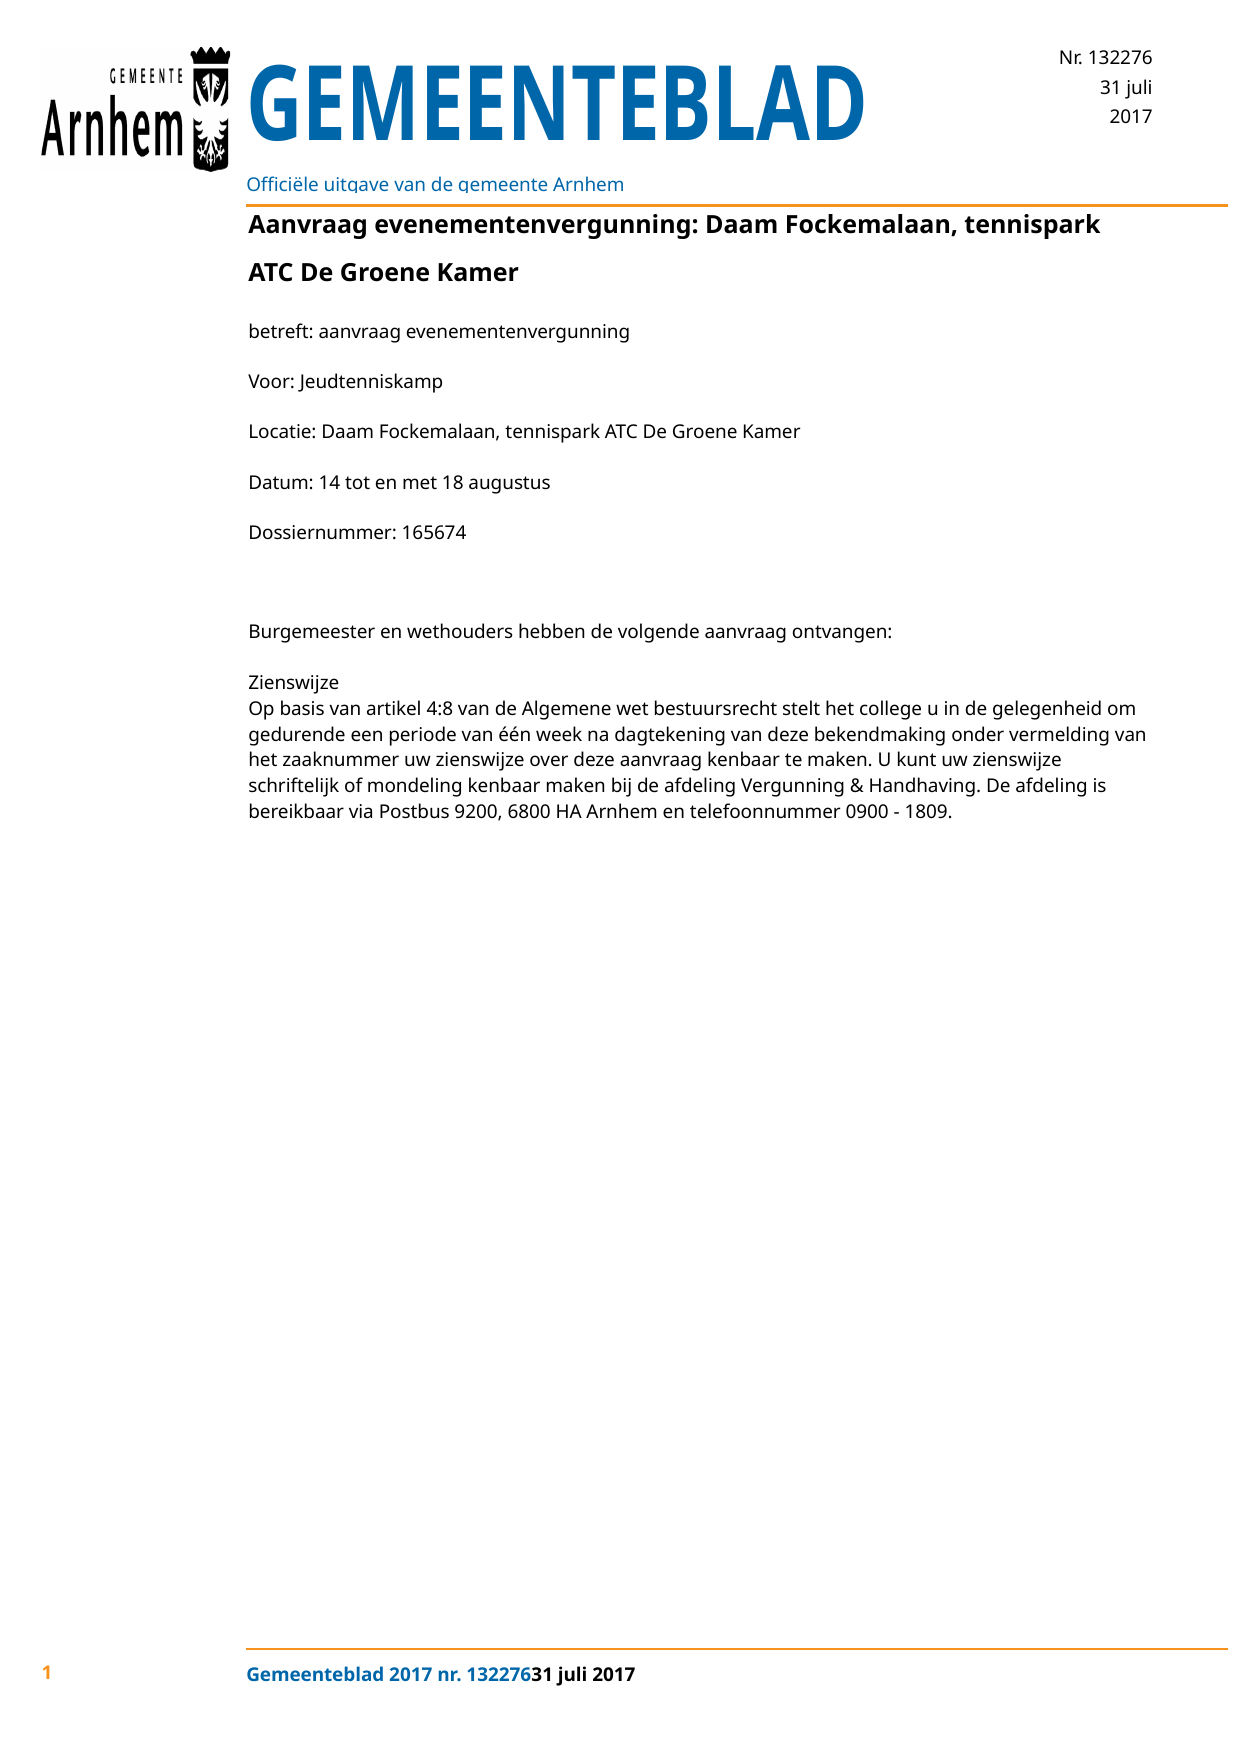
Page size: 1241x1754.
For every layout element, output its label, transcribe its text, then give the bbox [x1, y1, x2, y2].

text Voor: Jeudtenniskamp [248, 368, 1152, 394]
text Dossiernummer: 165674 [248, 519, 1152, 545]
text Zienswijze [248, 669, 1152, 695]
text Burgemeester en wethouders hebben de volgende aanvraag ontvangen: [248, 618, 1152, 643]
text Aanvraag evenementenvergunning: Daam Fockemalaan, tennispark ATC De Groene Kamer [248, 207, 1152, 288]
text Locatie: Daam Fockemalaan, tennispark ATC De Groene Kamer [248, 419, 1152, 444]
picture [41, 47, 231, 172]
text betreft: aanvraag evenementenvergunning [248, 318, 1152, 344]
text Datum: 14 tot en met 18 augustus [248, 469, 1152, 495]
text Op basis van artikel 4:8 van de Algemene wet bestuursrecht stelt het college u in de gelegenheid om gedurende een periode van één week na dagtekening van deze bekendmaking onder vermelding van het zaaknummer uw zienswijze over deze aanvraag kenbaar te maken. U kunt uw zienswijze schriftelijk of mondeling kenbaar maken bij de afdeling Vergunning & Handhaving. De afdeling is bereikbaar via Postbus 9200, 6800 HA Arnhem en telefoonnummer 0900 - 1809. [248, 695, 1152, 824]
